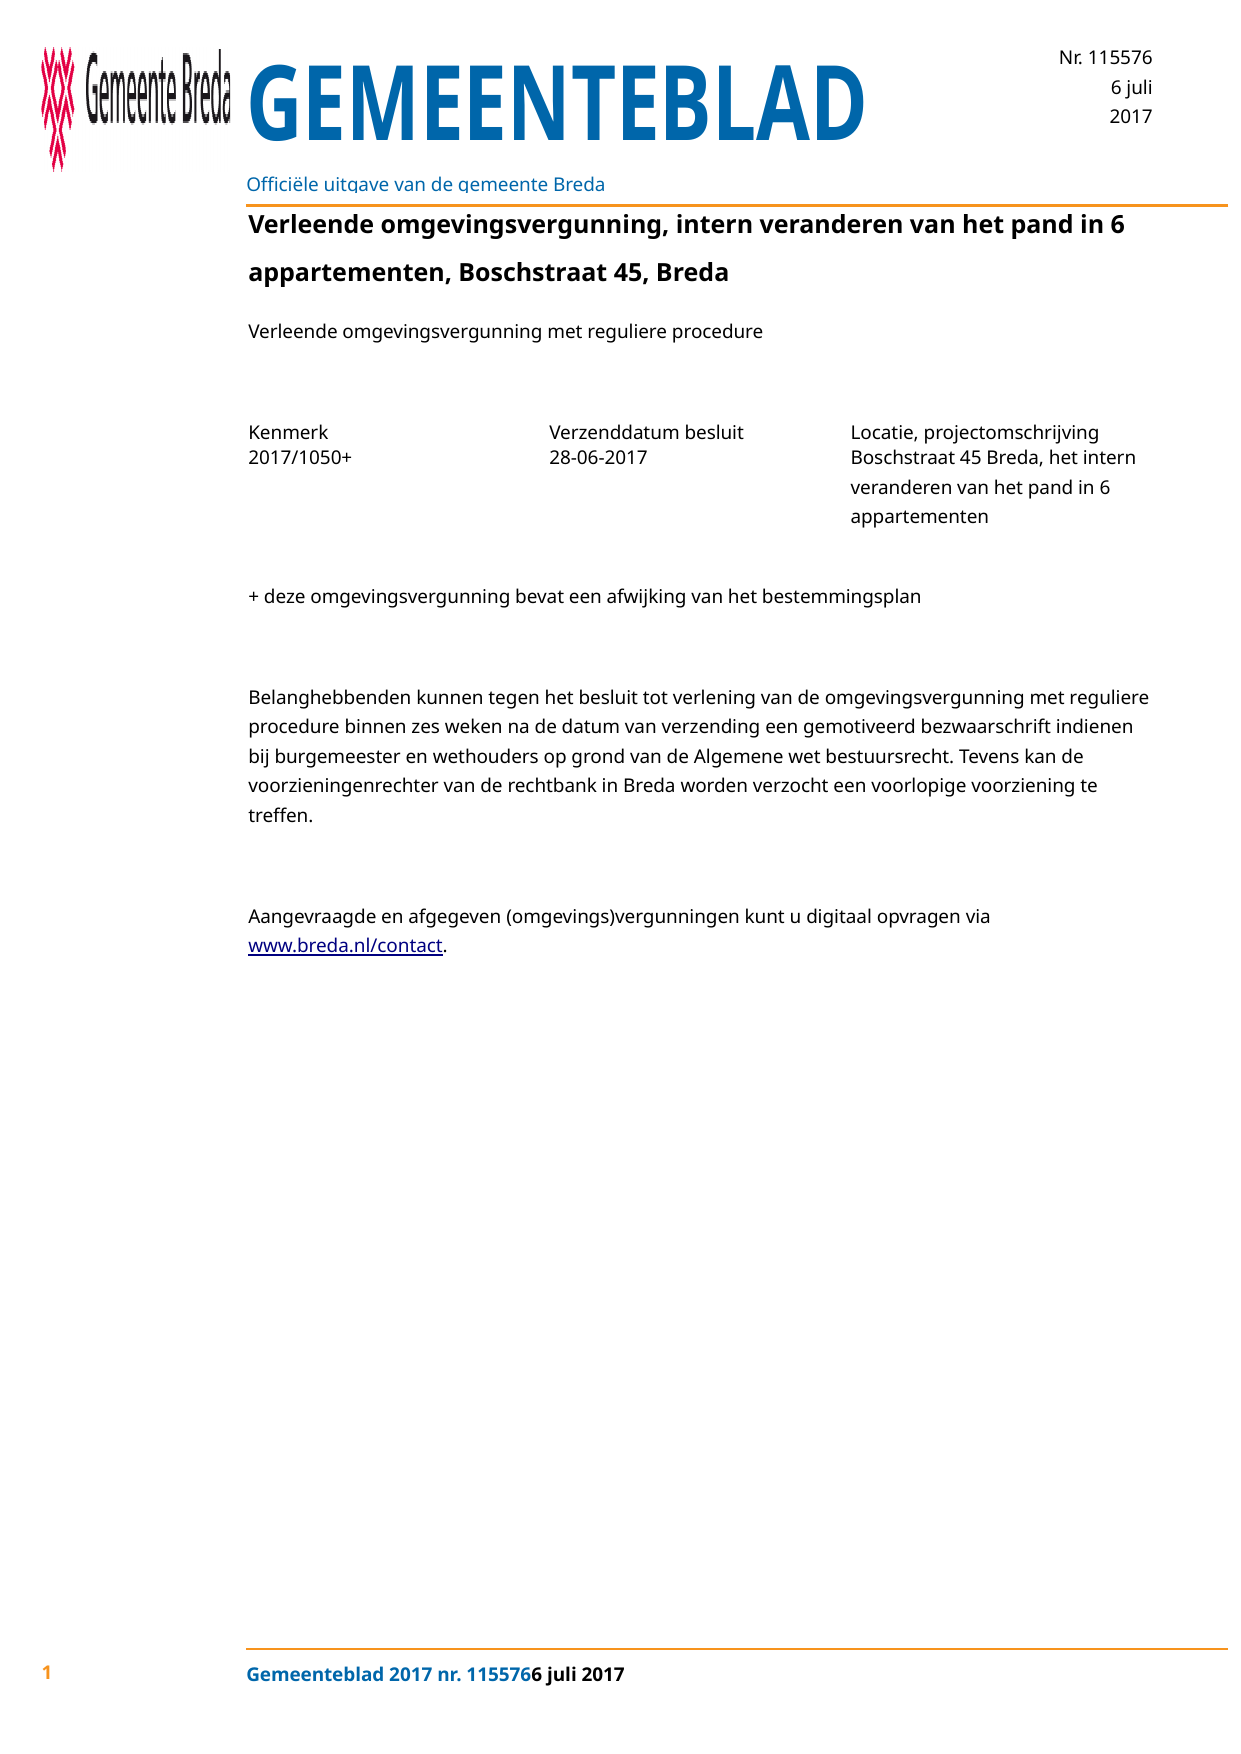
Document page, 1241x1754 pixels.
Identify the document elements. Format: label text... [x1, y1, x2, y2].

table_header Locatie, projectomschrijving [850, 419, 1152, 444]
table_header Kenmerk [248, 419, 549, 444]
text Belanghebbenden kunnen tegen het besluit tot verlening van de omgevingsvergunning met reguliere procedure binnen zes weken na de datum van verzending een gemotiveerd bezwaarschrift indienen bij burgemeester en wethouders op grond van de Algemene wet bestuursrecht. Tevens kan de voorzieningenrechter van de rechtbank in Breda worden verzocht een voorlopige voorziening te treffen. [248, 684, 1152, 828]
table_cell 2017/1050+ [248, 445, 549, 529]
text Verleende omgevingsvergunning met reguliere procedure [248, 318, 1152, 344]
picture [41, 47, 231, 172]
table_cell 28-06-2017 [549, 445, 850, 529]
text + deze omgevingsvergunning bevat een afwijking van het bestemmingsplan [248, 583, 1152, 609]
text Aangevraagde en afgegeven (omgevings)vergunningen kunt u digitaal opvragen via www.breda.nl/contact. [248, 903, 1152, 958]
table_header Verzenddatum besluit [549, 419, 850, 444]
text Verleende omgevingsvergunning, intern veranderen van het pand in 6 appartementen, Boschstraat 45, Breda [248, 207, 1152, 288]
table_cell Boschstraat 45 Breda, het intern veranderen van het pand in 6 appartementen [850, 445, 1152, 529]
